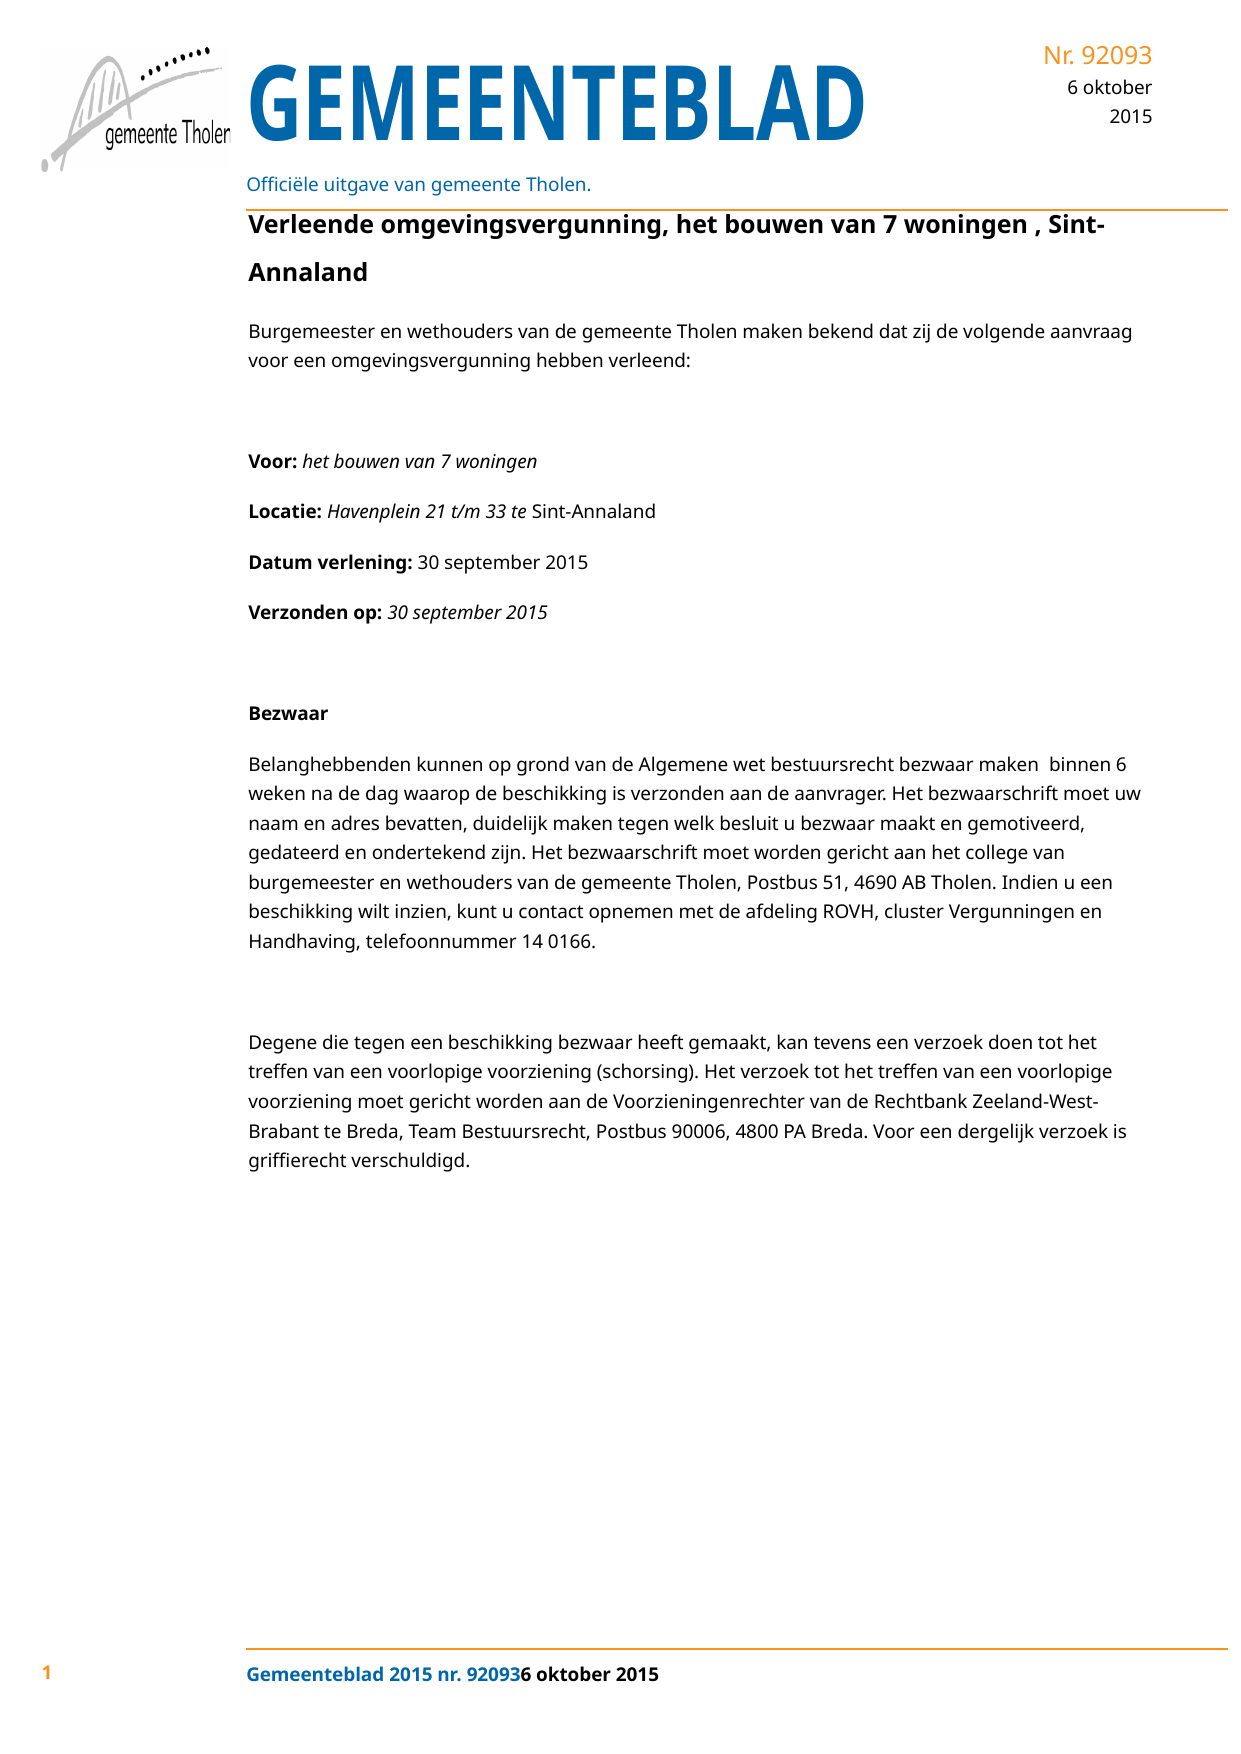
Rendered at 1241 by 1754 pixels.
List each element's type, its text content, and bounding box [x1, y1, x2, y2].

text Locatie: Havenplein 21 t/m 33 te Sint-Annaland [248, 499, 1152, 524]
text Burgemeester en wethouders van de gemeente Tholen maken bekend dat zij de volgende aanvraag voor een omgevingsvergunning hebben verleend: [248, 318, 1152, 373]
text Voor: het bouwen van 7 woningen [248, 448, 1152, 474]
text Verzonden op: 30 september 2015 [248, 599, 1152, 625]
text Datum verlening: 30 september 2015 [248, 549, 1152, 575]
picture [41, 47, 231, 172]
text Verleende omgevingsvergunning, het bouwen van 7 woningen , Sint-Annaland [248, 211, 1152, 288]
text Degene die tegen een beschikking bezwaar heeft gemaakt, kan tevens een verzoek doen tot het treffen van een voorlopige voorziening (schorsing). Het verzoek tot het treffen van een voorlopige voorziening moet gericht worden aan de Voorzieningenrechter van de Rechtbank Zeeland-West-Brabant te Breda, Team Bestuursrecht, Postbus 90006, 4800 PA Breda. Voor een dergelijk verzoek is griffierecht verschuldigd. [248, 1029, 1152, 1173]
text Belanghebbenden kunnen op grond van de Algemene wet bestuursrecht bezwaar maken binnen 6 weken na de dag waarop de beschikking is verzonden aan de aanvrager. Het bezwaarschrift moet uw naam en adres bevatten, duidelijk maken tegen welk besluit u bezwaar maakt en gemotiveerd, gedateerd en ondertekend zijn. Het bezwaarschrift moet worden gericht aan het college van burgemeester en wethouders van de gemeente Tholen, Postbus 51, 4690 AB Tholen. Indien u een beschikking wilt inzien, kunt u contact opnemen met de afdeling ROVH, cluster Vergunningen en Handhaving, telefoonnummer 14 0166. [248, 751, 1152, 954]
text Bezwaar [248, 700, 1152, 726]
